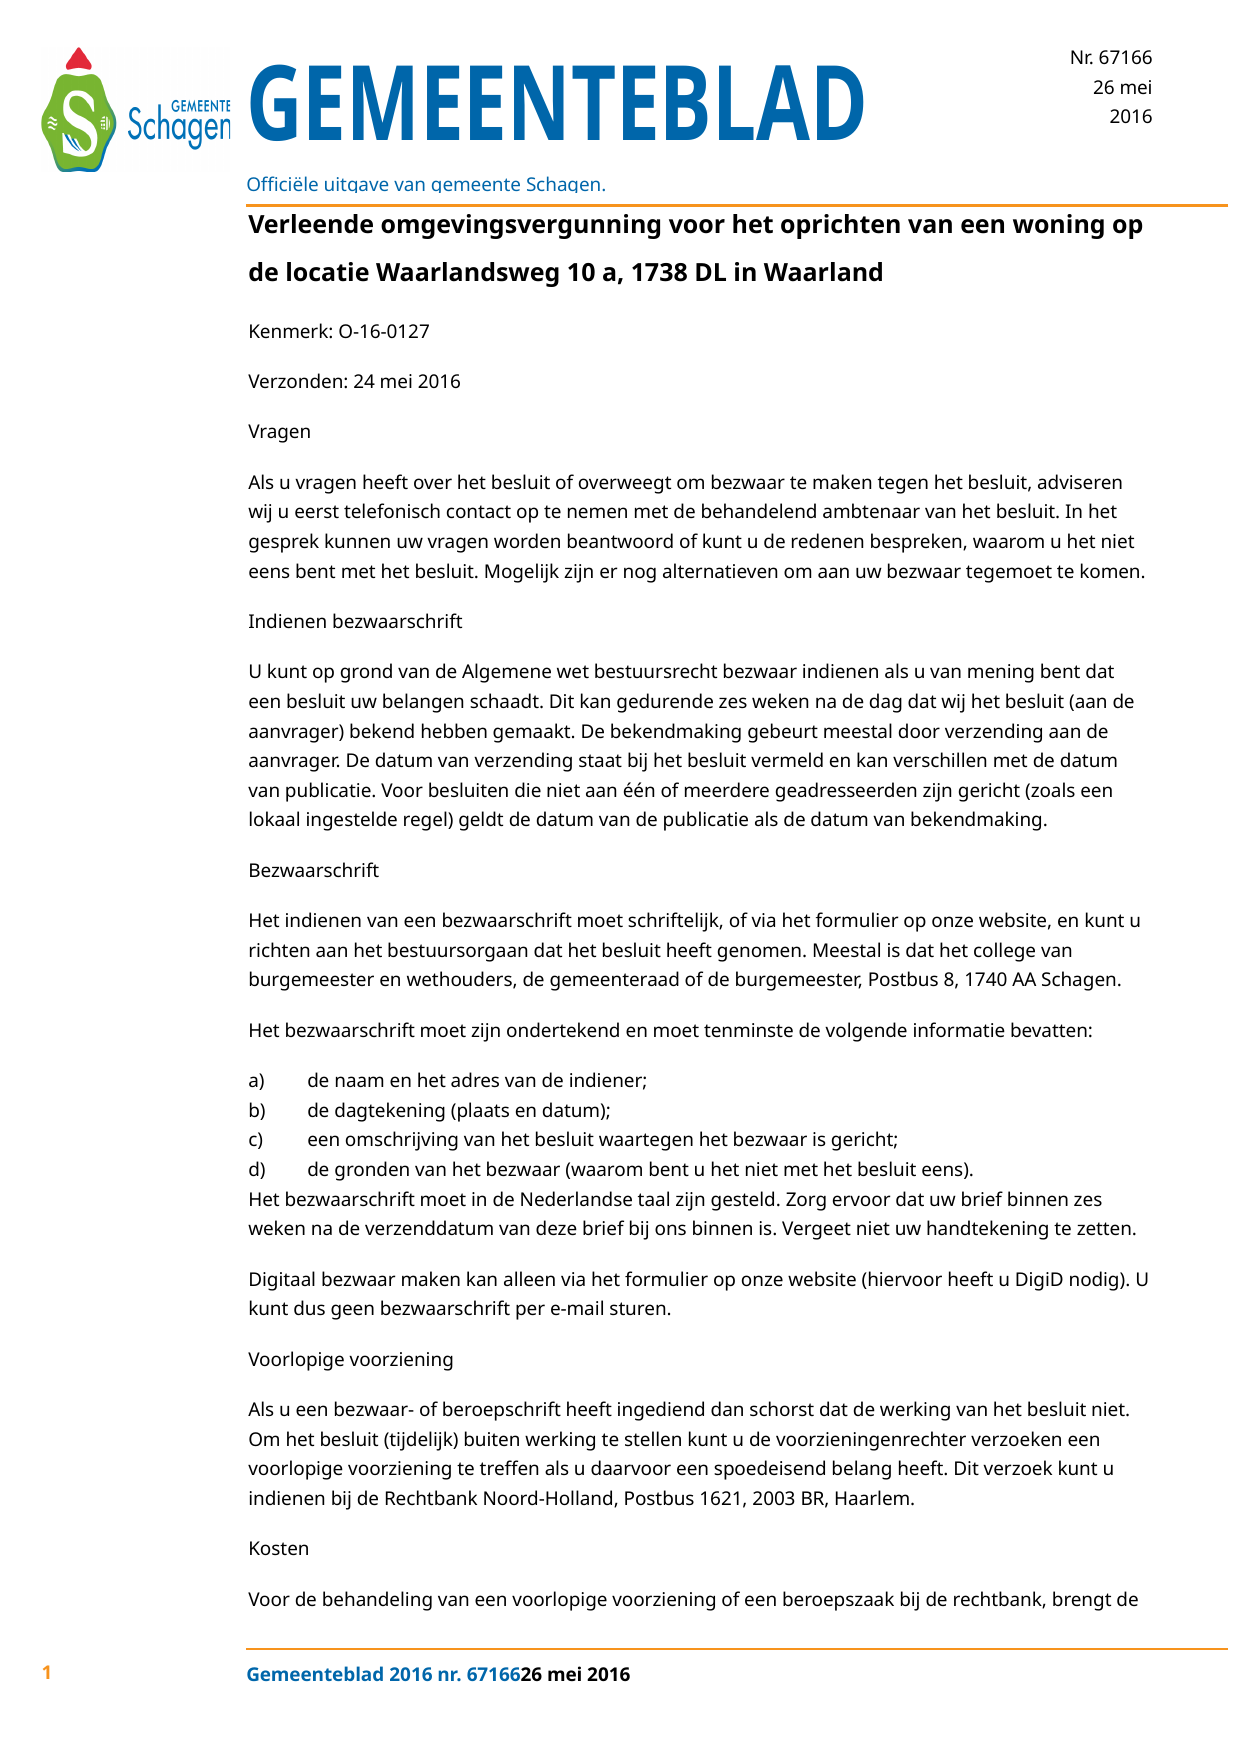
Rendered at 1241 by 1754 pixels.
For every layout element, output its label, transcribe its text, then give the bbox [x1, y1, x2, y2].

text Verzonden: 24 mei 2016 [248, 368, 1152, 394]
text Als u vragen heeft over het besluit of overweegt om bezwaar te maken tegen het besluit, adviseren wij u eerst telefonisch contact op te nemen met de behandelend ambtenaar van het besluit. In het gesprek kunnen uw vragen worden beantwoord of kunt u de redenen bespreken, waarom u het niet eens bent met het besluit. Mogelijk zijn er nog alternatieven om aan uw bezwaar tegemoet te komen. [248, 469, 1152, 584]
text Het bezwaarschrift moet in de Nederlandse taal zijn gesteld. Zorg ervoor dat uw brief binnen zes weken na de verzenddatum van deze brief bij ons binnen is. Vergeet niet uw handtekening te zetten. [248, 1186, 1152, 1241]
text Voor de behandeling van een voorlopige voorziening of een beroepszaak bij de rechtbank, brengt de [248, 1586, 1152, 1612]
picture [41, 47, 231, 172]
text Digitaal bezwaar maken kan alleen via het formulier op onze website (hiervoor heeft u DigiD nodig). U kunt dus geen bezwaarschrift per e-mail sturen. [248, 1266, 1152, 1321]
list een omschrijving van het besluit waartegen het bezwaar is gericht; [248, 1127, 1152, 1152]
text Indienen bezwaarschrift [248, 608, 1152, 634]
text Als u een bezwaar- of beroepschrift heeft ingediend dan schorst dat de werking van het besluit niet. Om het besluit (tijdelijk) buiten werking te stellen kunt u de voorzieningenrechter verzoeken een voorlopige voorziening te treffen als u daarvoor een spoedeisend belang heeft. Dit verzoek kunt u indienen bij de Rechtbank Noord-Holland, Postbus 1621, 2003 BR, Haarlem. [248, 1396, 1152, 1511]
text Het indienen van een bezwaarschrift moet schriftelijk, of via het formulier op onze website, en kunt u richten aan het bestuursorgaan dat het besluit heeft genomen. Meestal is dat het college van burgemeester en wethouders, de gemeenteraad of de burgemeester, Postbus 8, 1740 AA Schagen. [248, 907, 1152, 992]
text Het bezwaarschrift moet zijn ondertekend en moet tenminste de volgende informatie bevatten: [248, 1017, 1152, 1043]
text Vragen [248, 419, 1152, 444]
text Kosten [248, 1535, 1152, 1561]
list de naam en het adres van de indiener; [248, 1067, 1152, 1093]
text Voorlopige voorziening [248, 1346, 1152, 1372]
list de gronden van het bezwaar (waarom bent u het niet met het besluit eens). [248, 1156, 1152, 1182]
text Verleende omgevingsvergunning voor het oprichten van een woning op de locatie Waarlandsweg 10 a, 1738 DL in Waarland [248, 207, 1152, 288]
text Bezwaarschrift [248, 857, 1152, 883]
text Kenmerk: O-16-0127 [248, 318, 1152, 344]
text U kunt op grond van de Algemene wet bestuursrecht bezwaar indienen als u van mening bent dat een besluit uw belangen schaadt. Dit kan gedurende zes weken na de dag dat wij het besluit (aan de aanvrager) bekend hebben gemaakt. De bekendmaking gebeurt meestal door verzending aan de aanvrager. De datum van verzending staat bij het besluit vermeld en kan verschillen met de datum van publicatie. Voor besluiten die niet aan één of meerdere geadresseerden zijn gericht (zoals een lokaal ingestelde regel) geldt de datum van de publicatie als de datum van bekendmaking. [248, 659, 1152, 832]
list de dagtekening (plaats en datum); [248, 1097, 1152, 1123]
